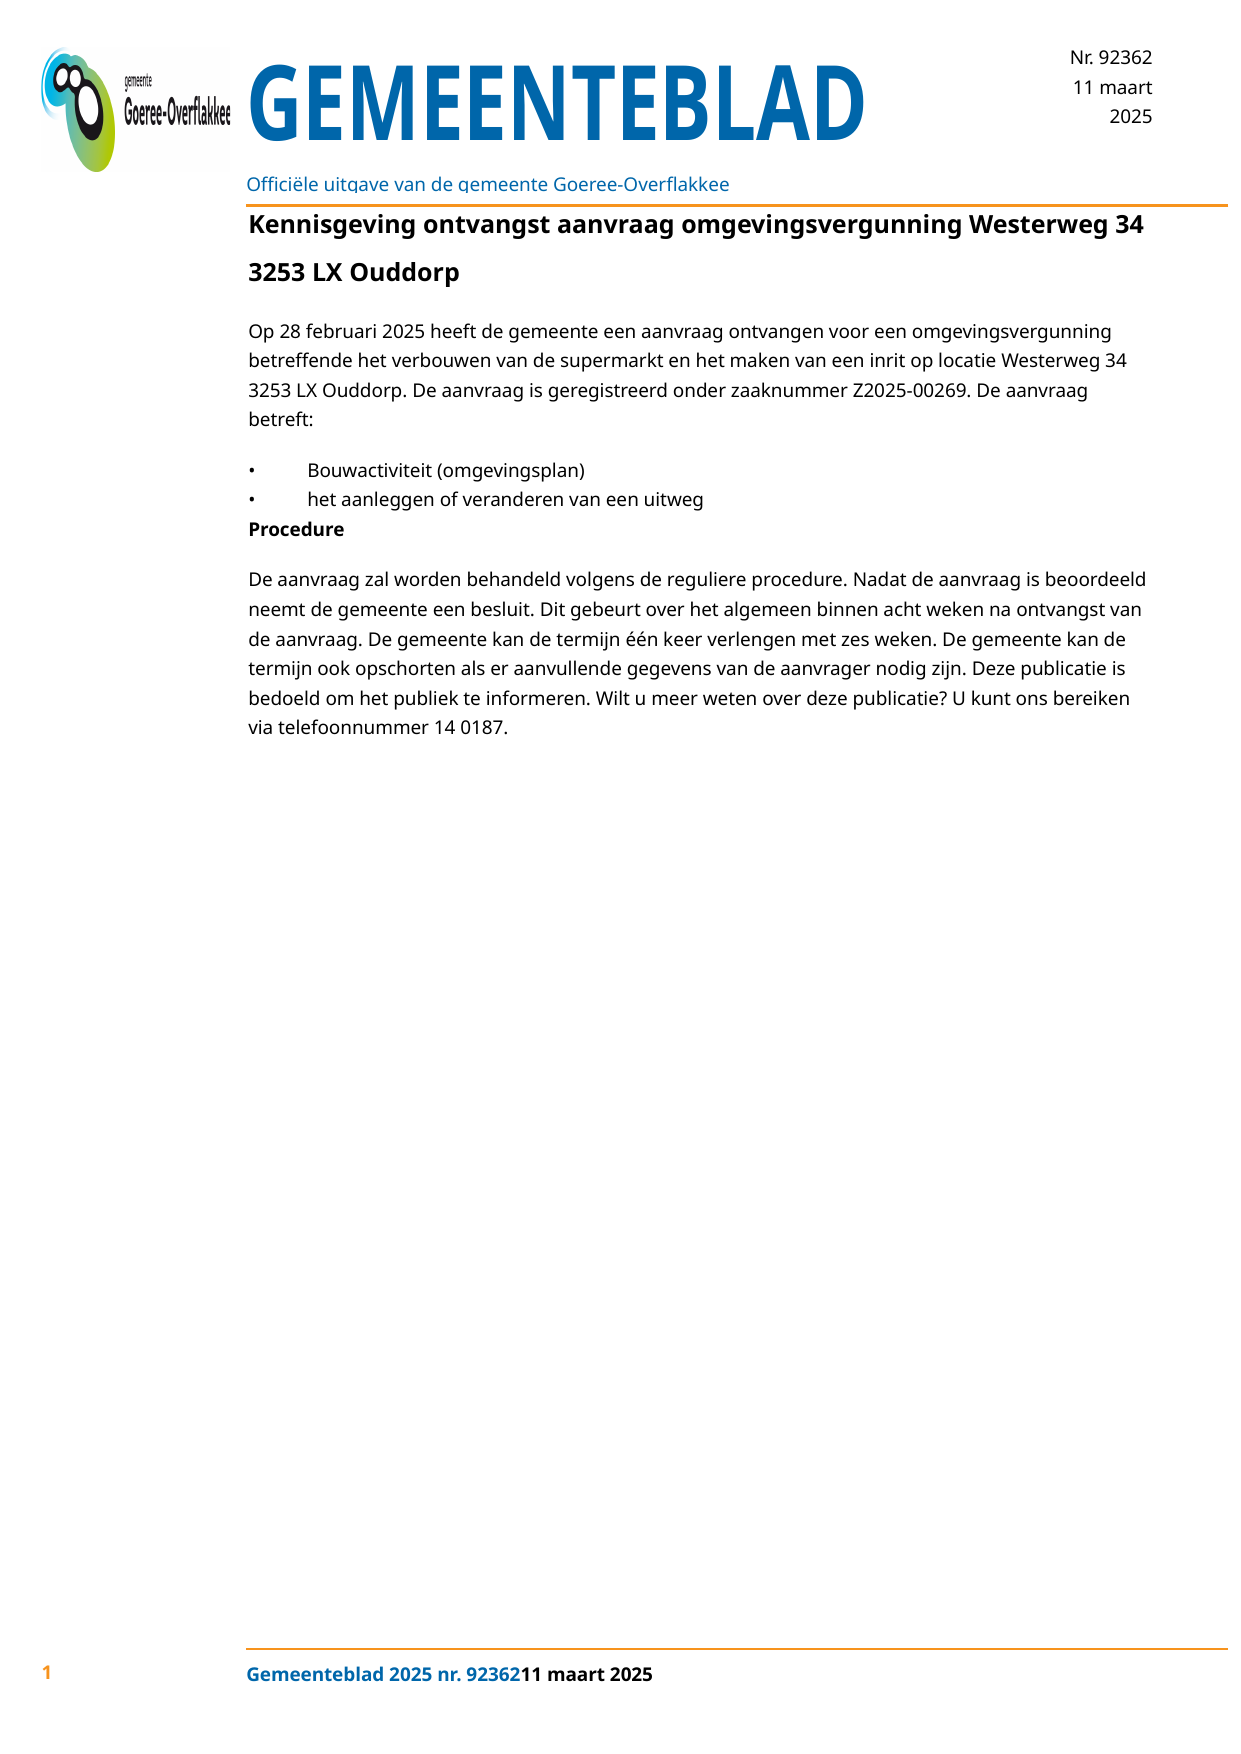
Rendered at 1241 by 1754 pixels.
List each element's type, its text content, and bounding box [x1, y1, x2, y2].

text Op 28 februari 2025 heeft de gemeente een aanvraag ontvangen voor een omgevingsvergunning betreffende het verbouwen van de supermarkt en het maken van een inrit op locatie Westerweg 34 3253 LX Ouddorp. De aanvraag is geregistreerd onder zaaknummer Z2025-00269. De aanvraag betreft: [248, 318, 1152, 432]
text Kennisgeving ontvangst aanvraag omgevingsvergunning Westerweg 34 3253 LX Ouddorp [248, 207, 1152, 288]
text Procedure [248, 516, 1152, 542]
text De aanvraag zal worden behandeld volgens de reguliere procedure. Nadat de aanvraag is beoordeeld neemt de gemeente een besluit. Dit gebeurt over het algemeen binnen acht weken na ontvangst van de aanvraag. De gemeente kan de termijn één keer verlengen met zes weken. De gemeente kan de termijn ook opschorten als er aanvullende gegevens van de aanvrager nodig zijn. Deze publicatie is bedoeld om het publiek te informeren. Wilt u meer weten over deze publicatie? U kunt ons bereiken via telefoonnummer 14 0187. [248, 567, 1152, 740]
list het aanleggen of veranderen van een uitweg [248, 487, 1152, 512]
list Bouwactiviteit (omgevingsplan) [248, 457, 1152, 483]
picture [41, 47, 231, 172]
